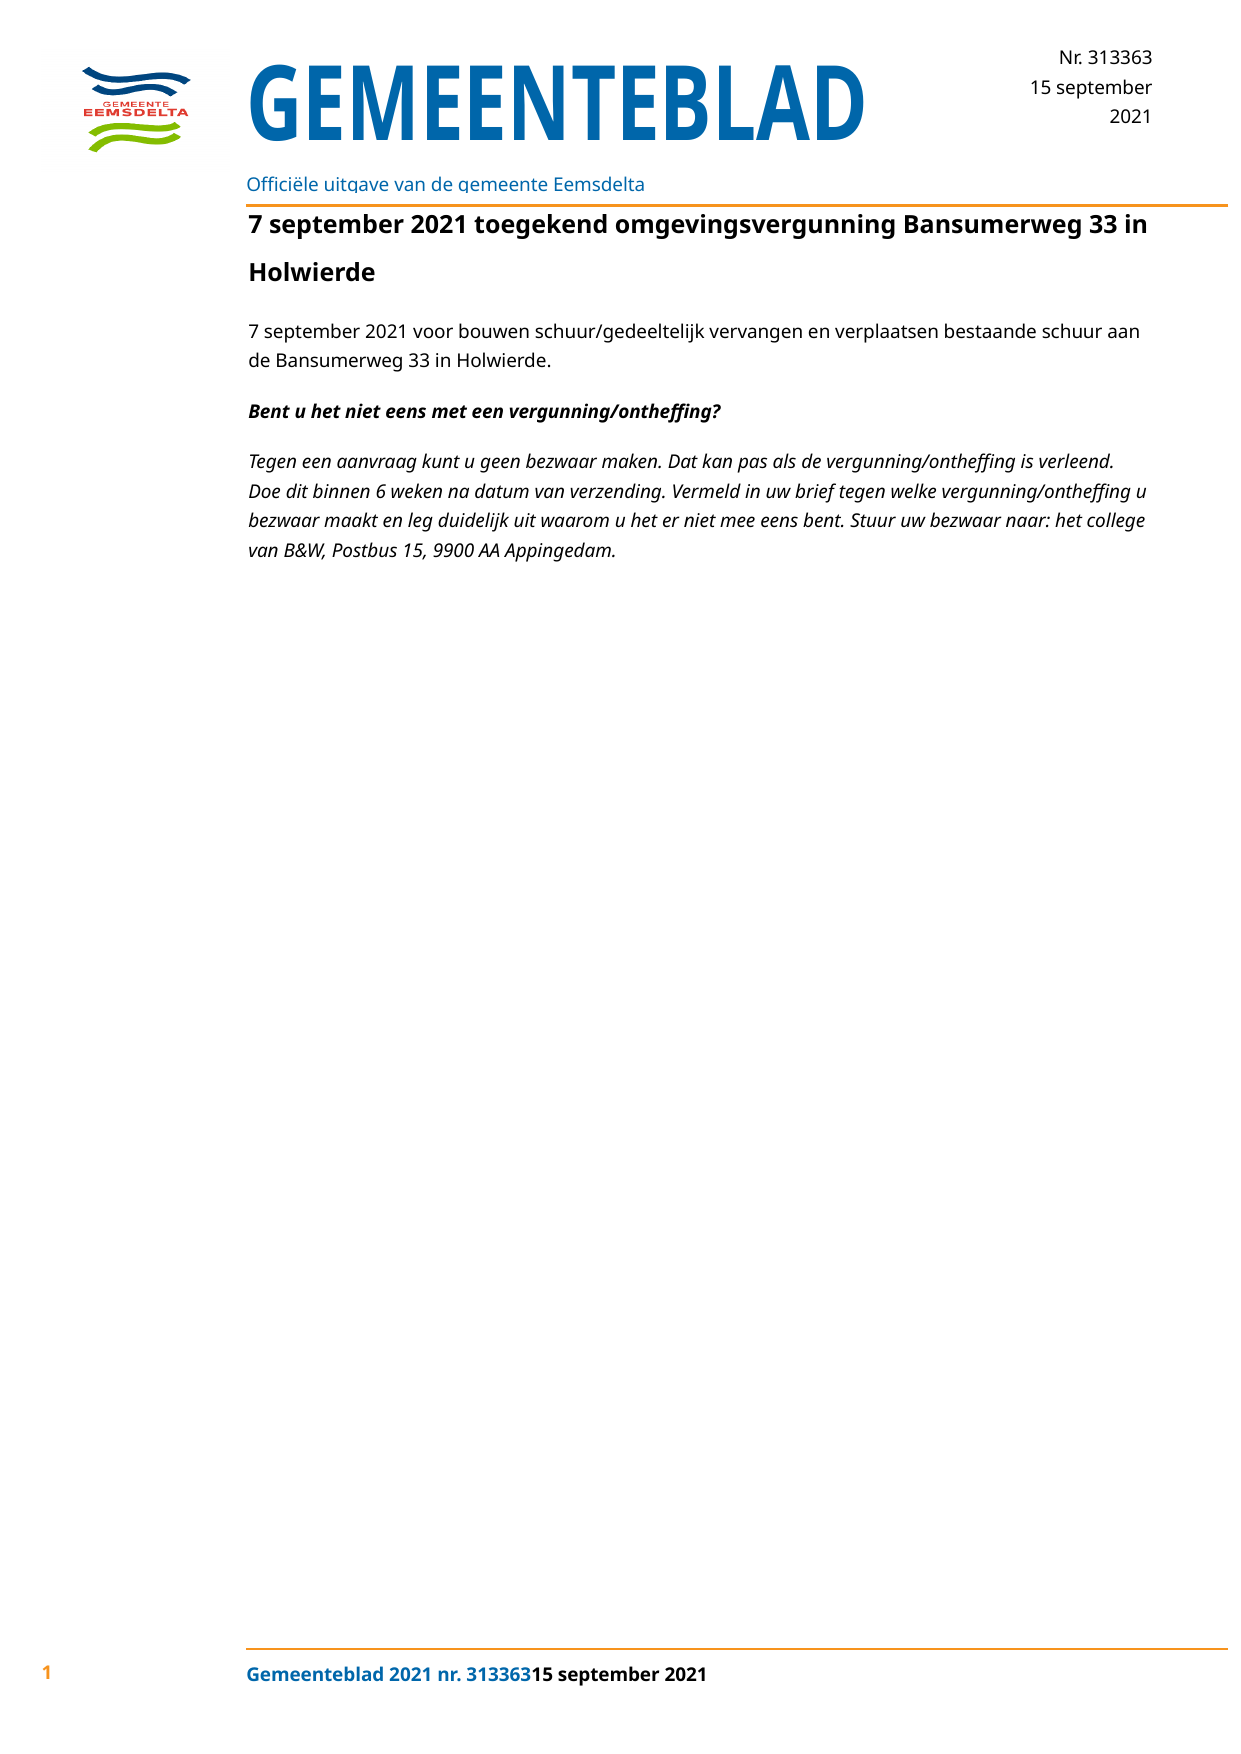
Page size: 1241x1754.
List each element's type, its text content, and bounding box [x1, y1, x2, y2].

text 7 september 2021 voor bouwen schuur/gedeeltelijk vervangen en verplaatsen bestaande schuur aan de Bansumerweg 33 in Holwierde. [248, 318, 1152, 373]
text Bent u het niet eens met een vergunning/ontheffing? [248, 398, 1152, 424]
picture [41, 47, 231, 172]
text Tegen een aanvraag kunt u geen bezwaar maken. Dat kan pas als de vergunning/ontheffing is verleend. Doe dit binnen 6 weken na datum van verzending. Vermeld in uw brief tegen welke vergunning/ontheffing u bezwaar maakt en leg duidelijk uit waarom u het er niet mee eens bent. Stuur uw bezwaar naar: het college van B&W, Postbus 15, 9900 AA Appingedam. [248, 448, 1152, 563]
text 7 september 2021 toegekend omgevingsvergunning Bansumerweg 33 in Holwierde [248, 207, 1152, 288]
